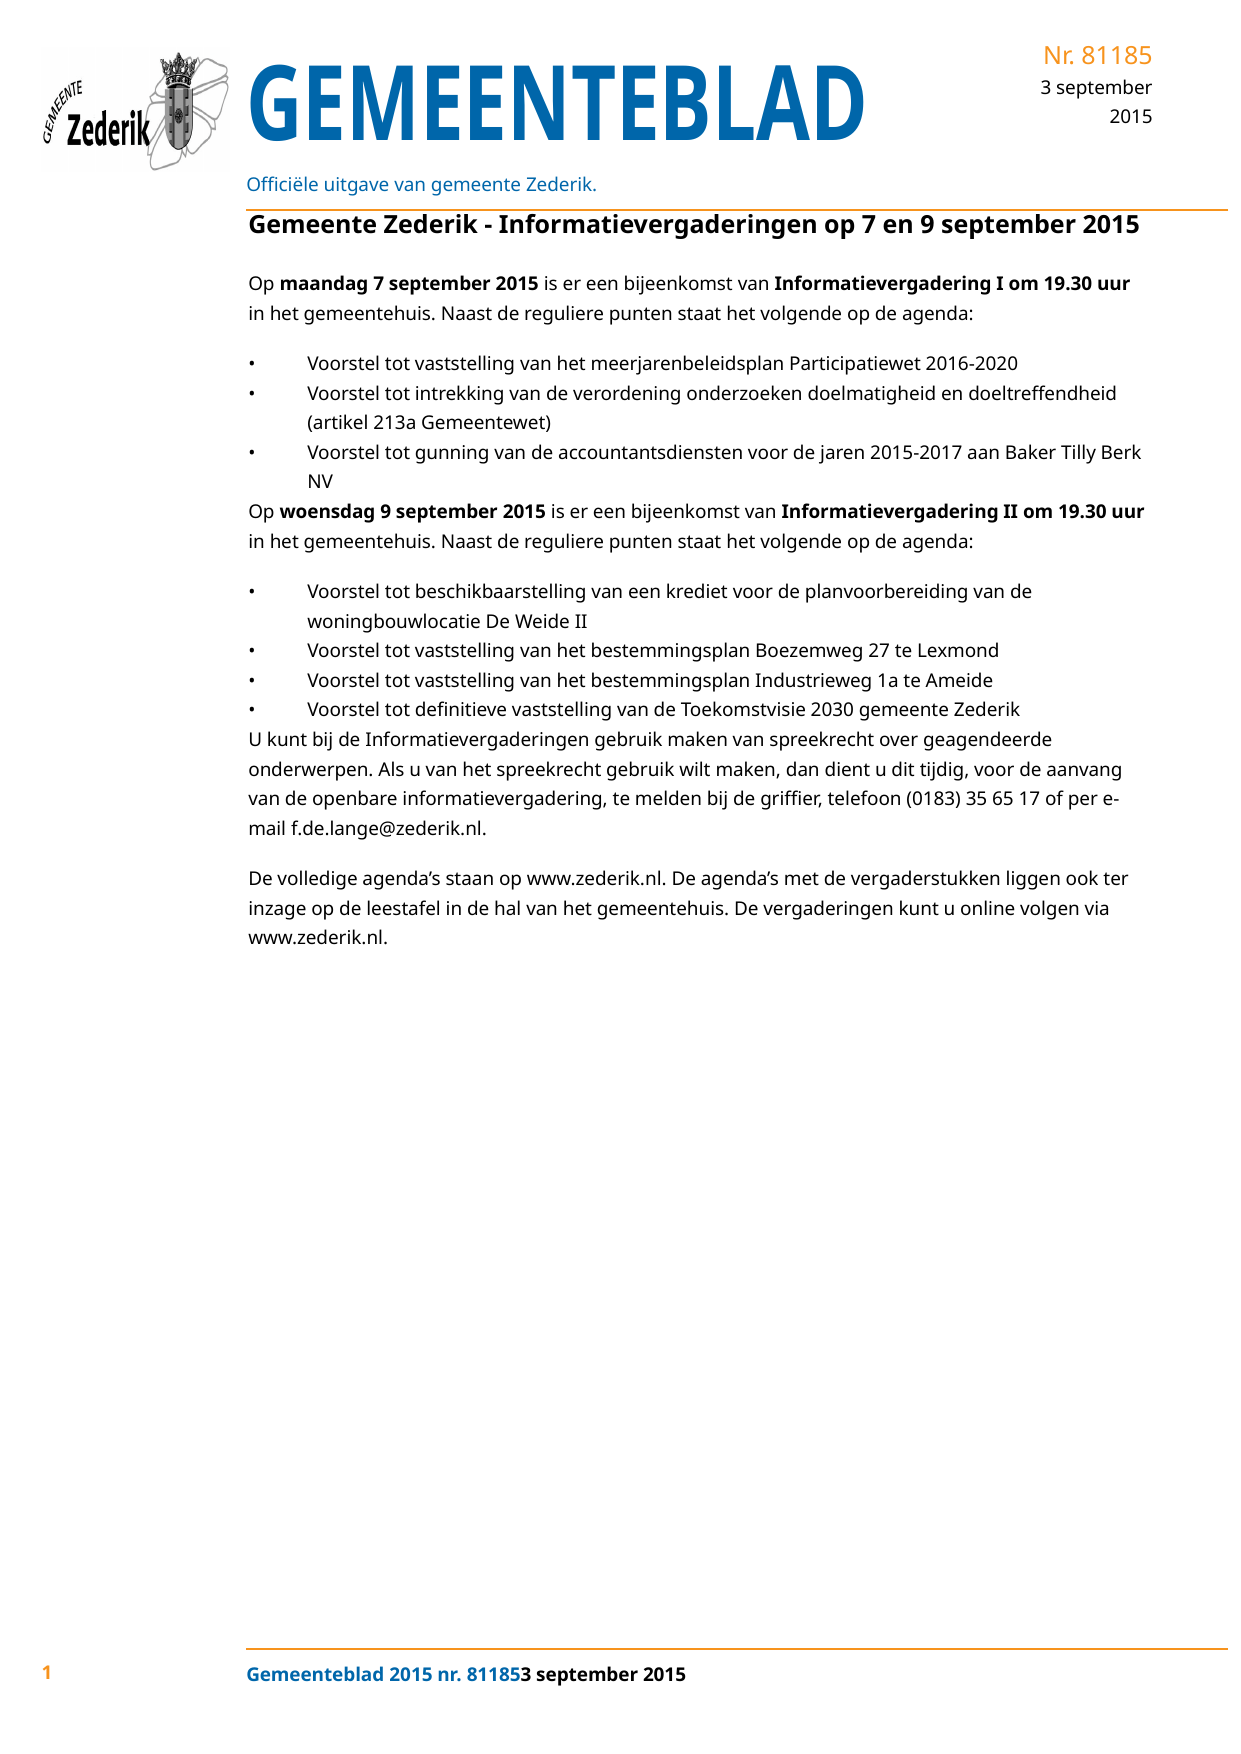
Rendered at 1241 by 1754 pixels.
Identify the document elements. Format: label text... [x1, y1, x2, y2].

list Voorstel tot vaststelling van het bestemmingsplan Industrieweg 1a te Ameide [248, 667, 1152, 693]
text Gemeente Zederik - Informatievergaderingen op 7 en 9 september 2015 [248, 211, 1152, 241]
list Voorstel tot beschikbaarstelling van een krediet voor de planvoorbereiding van de woningbouwlocatie De Weide II [248, 578, 1152, 633]
list Voorstel tot vaststelling van het bestemmingsplan Boezemweg 27 te Lexmond [248, 637, 1152, 663]
text Op maandag 7 september 2015 is er een bijeenkomst van Informatievergadering I om 19.30 uur in het gemeentehuis. Naast de reguliere punten staat het volgende op de agenda: [248, 270, 1152, 326]
text U kunt bij de Informatievergaderingen gebruik maken van spreekrecht over geagendeerde onderwerpen. Als u van het spreekrecht gebruik wilt maken, dan dient u dit tijdig, voor de aanvang van de openbare informatievergadering, te melden bij de griffier, telefoon (0183) 35 65 17 of per e-mail f.de.lange@zederik.nl. [248, 726, 1152, 841]
picture [41, 47, 231, 172]
list Voorstel tot intrekking van de verordening onderzoeken doelmatigheid en doeltreffendheid (artikel 213a Gemeentewet) [248, 380, 1152, 435]
text De volledige agenda’s staan op www.zederik.nl. De agenda’s met de vergaderstukken liggen ook ter inzage op de leestafel in de hal van het gemeentehuis. De vergaderingen kunt u online volgen via www.zederik.nl. [248, 865, 1152, 950]
list Voorstel tot gunning van de accountantsdiensten voor de jaren 2015-2017 aan Baker Tilly Berk NV [248, 439, 1152, 494]
text Op woensdag 9 september 2015 is er een bijeenkomst van Informatievergadering II om 19.30 uur in het gemeentehuis. Naast de reguliere punten staat het volgende op de agenda: [248, 498, 1152, 553]
list Voorstel tot definitieve vaststelling van de Toekomstvisie 2030 gemeente Zederik [248, 697, 1152, 722]
list Voorstel tot vaststelling van het meerjarenbeleidsplan Participatiewet 2016-2020 [248, 350, 1152, 376]
